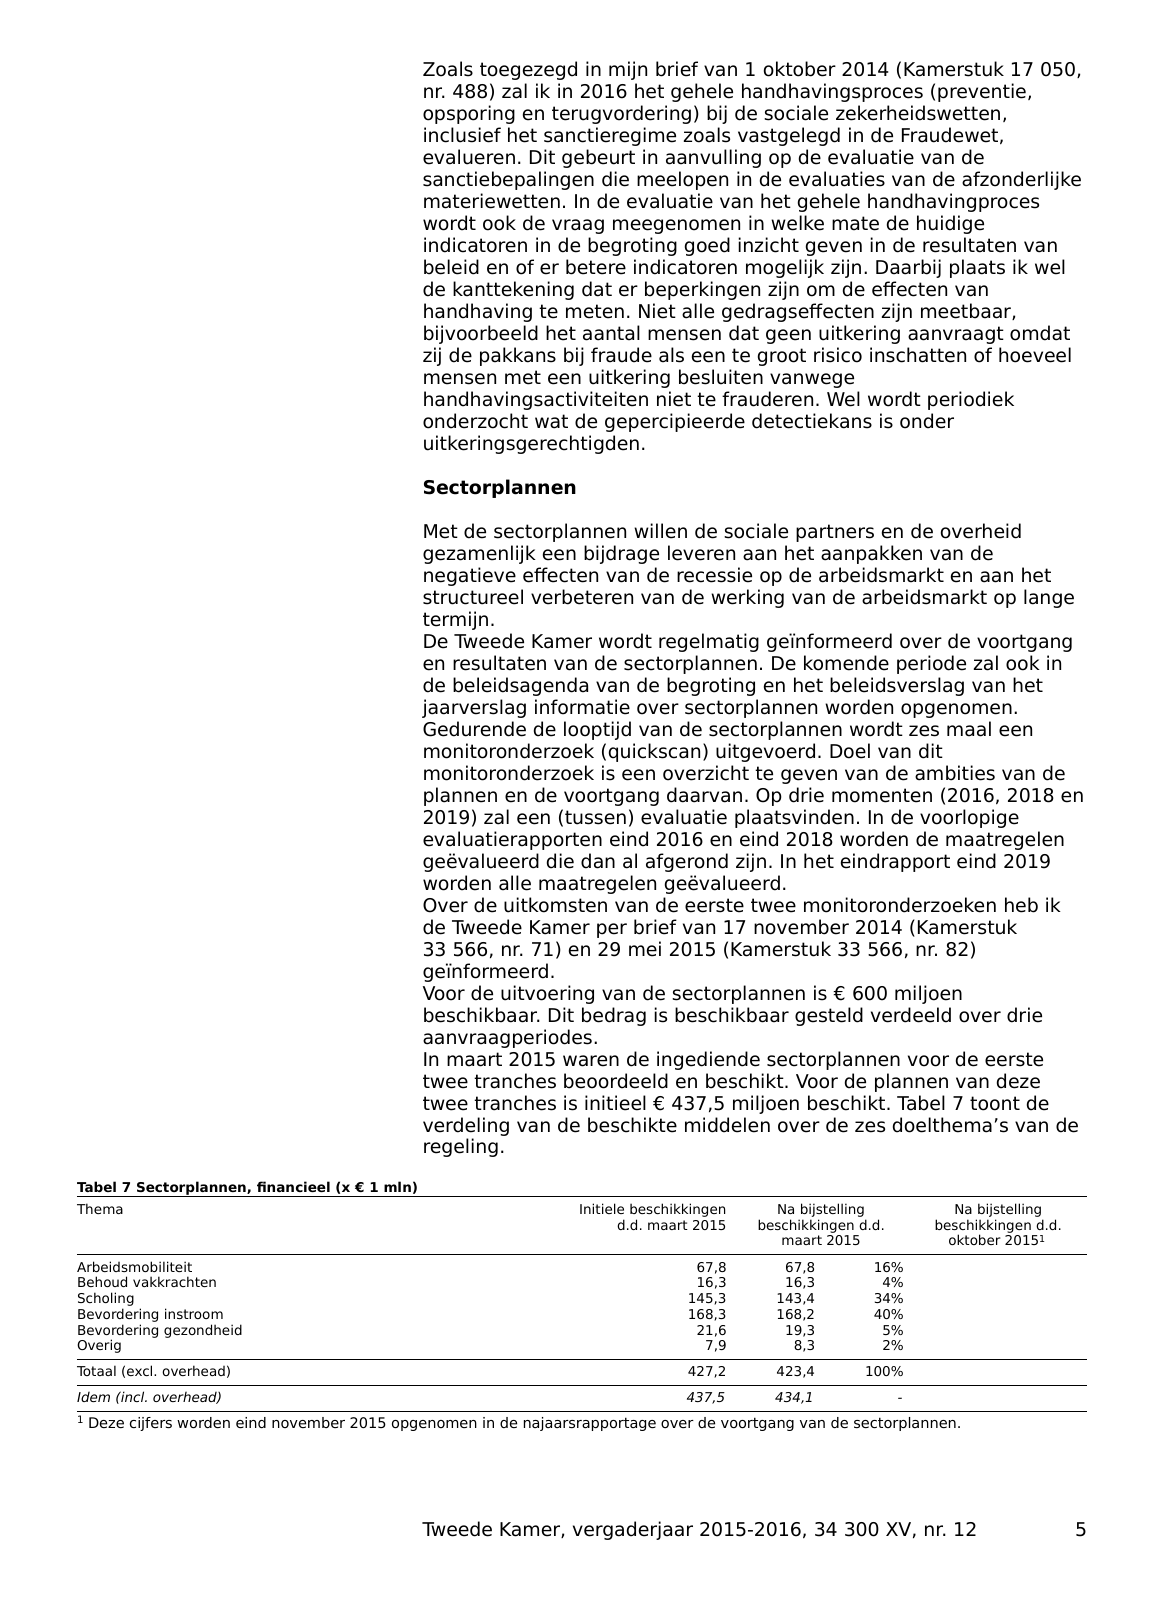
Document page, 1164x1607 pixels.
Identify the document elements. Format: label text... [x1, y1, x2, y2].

text Voor de uitvoering van de sectorplannen is € 600 miljoen beschikbaar. Dit bedrag is beschikbaar gesteld verdeeld over drie aanvraagperiodes. [422, 983, 1087, 1048]
table_cell 143,4 [732, 1291, 821, 1307]
subtitle Sectorplannen [422, 477, 1087, 499]
table_cell 19,3 [732, 1322, 821, 1338]
table_cell Bevordering instroom [77, 1307, 555, 1322]
table_cell [909, 1307, 1087, 1322]
table_cell 427,2 [555, 1360, 732, 1384]
table_cell [909, 1338, 1087, 1358]
table_cell 100% [821, 1360, 909, 1384]
table_cell 1 Deze cijfers worden eind november 2015 opgenomen in de najaarsrapportage over de voortgang van de sectorplannen. [77, 1412, 1087, 1432]
table_cell 67,8 [732, 1255, 821, 1275]
table_cell [909, 1360, 1087, 1384]
text Gedurende de looptijd van de sectorplannen wordt zes maal een monitoronderzoek (quickscan) uitgevoerd. Doel van dit monitoronderzoek is een overzicht te geven van de ambities van de plannen en de voortgang daarvan. Op drie momenten (2016, 2018 en 2019) zal een (tussen) evaluatie plaatsvinden. In de voorlopige evaluatierapporten eind 2016 en eind 2018 worden de maatregelen geëvalueerd die dan al afgerond zijn. In het eindrapport eind 2019 worden alle maatregelen geëvalueerd. [422, 719, 1087, 895]
table_cell [909, 1322, 1087, 1338]
text Over de uitkomsten van de eerste twee monitoronderzoeken heb ik de Tweede Kamer per brief van 17 november 2014 (Kamerstuk 33 566, nr. 71) en 29 mei 2015 (Kamerstuk 33 566, nr. 82) geïnformeerd. [422, 895, 1087, 983]
table_cell Totaal (excl. overhead) [77, 1360, 555, 1384]
table_cell Scholing [77, 1291, 555, 1307]
table_cell Thema [77, 1197, 555, 1254]
table_header Tabel 7 Sectorplannen, financieel (x € 1 mln) [77, 1180, 1087, 1196]
table_cell Initiele beschikkingen d.d. maart 2015 [555, 1197, 732, 1254]
table_cell Bevordering gezondheid [77, 1322, 555, 1338]
table_cell [909, 1255, 1087, 1275]
table_cell 16,3 [555, 1275, 732, 1291]
table_cell Na bijstelling beschikkingen d.d. maart 2015 [732, 1197, 909, 1254]
table_cell 7,9 [555, 1338, 732, 1358]
table_cell 16,3 [732, 1275, 821, 1291]
table_cell Na bijstelling beschikkingen d.d. oktober 20151 [909, 1197, 1087, 1254]
table_cell Idem (incl. overhead) [77, 1386, 555, 1411]
table_cell [909, 1291, 1087, 1307]
table_cell 423,4 [732, 1360, 821, 1384]
table_cell 5% [821, 1322, 909, 1338]
table_cell 437,5 [555, 1386, 732, 1411]
text In maart 2015 waren de ingediende sectorplannen voor de eerste twee tranches beoordeeld en beschikt. Voor de plannen van deze twee tranches is initieel € 437,5 miljoen beschikt. Tabel 7 toont de verdeling van de beschikte middelen over de zes doelthema’s van de regeling. [422, 1048, 1087, 1158]
text De Tweede Kamer wordt regelmatig geïnformeerd over de voortgang en resultaten van de sectorplannen. De komende periode zal ook in de beleidsagenda van de begroting en het beleidsverslag van het jaarverslag informatie over sectorplannen worden opgenomen. [422, 631, 1087, 719]
table_cell Arbeidsmobiliteit [77, 1255, 555, 1275]
table_cell 434,1 [732, 1386, 821, 1411]
text Met de sectorplannen willen de sociale partners en de overheid gezamenlijk een bijdrage leveren aan het aanpakken van de negatieve effecten van de recessie op de arbeidsmarkt en aan het structureel verbeteren van de werking van de arbeidsmarkt op lange termijn. [422, 521, 1087, 631]
table_cell Overig [77, 1338, 555, 1358]
table_cell 34% [821, 1291, 909, 1307]
text Zoals toegezegd in mijn brief van 1 oktober 2014 (Kamerstuk 17 050, nr. 488) zal ik in 2016 het gehele handhavingsproces (preventie, opsporing en terugvordering) bij de sociale zekerheidswetten, inclusief het sanctieregime zoals vastgelegd in de Fraudewet, evalueren. Dit gebeurt in aanvulling op de evaluatie van de sanctiebepalingen die meelopen in de evaluaties van de afzonderlijke materiewetten. In de evaluatie van het gehele handhavingproces wordt ook de vraag meegenomen in welke mate de huidige indicatoren in de begroting goed inzicht geven in de resultaten van beleid en of er betere indicatoren mogelijk zijn. Daarbij plaats ik wel de kanttekening dat er beperkingen zijn om de effecten van handhaving te meten. Niet alle gedragseffecten zijn meetbaar, bijvoorbeeld het aantal mensen dat geen uitkering aanvraagt omdat zij de pakkans bij fraude als een te groot risico inschatten of hoeveel mensen met een uitkering besluiten vanwege handhavingsactiviteiten niet te frauderen. Wel wordt periodiek onderzocht wat de gepercipieerde detectiekans is onder uitkeringsgerechtigden. [422, 59, 1087, 455]
table_cell 16% [821, 1255, 909, 1275]
table_cell 168,3 [555, 1307, 732, 1322]
table_cell 40% [821, 1307, 909, 1322]
table_cell 21,6 [555, 1322, 732, 1338]
table_cell [909, 1386, 1087, 1411]
table_cell 145,3 [555, 1291, 732, 1307]
table_cell 2% [821, 1338, 909, 1358]
table_cell [909, 1275, 1087, 1291]
table_cell 168,2 [732, 1307, 821, 1322]
table_cell 4% [821, 1275, 909, 1291]
table_cell 67,8 [555, 1255, 732, 1275]
table_cell 8,3 [732, 1338, 821, 1358]
table_cell Behoud vakkrachten [77, 1275, 555, 1291]
table_cell - [821, 1386, 909, 1411]
